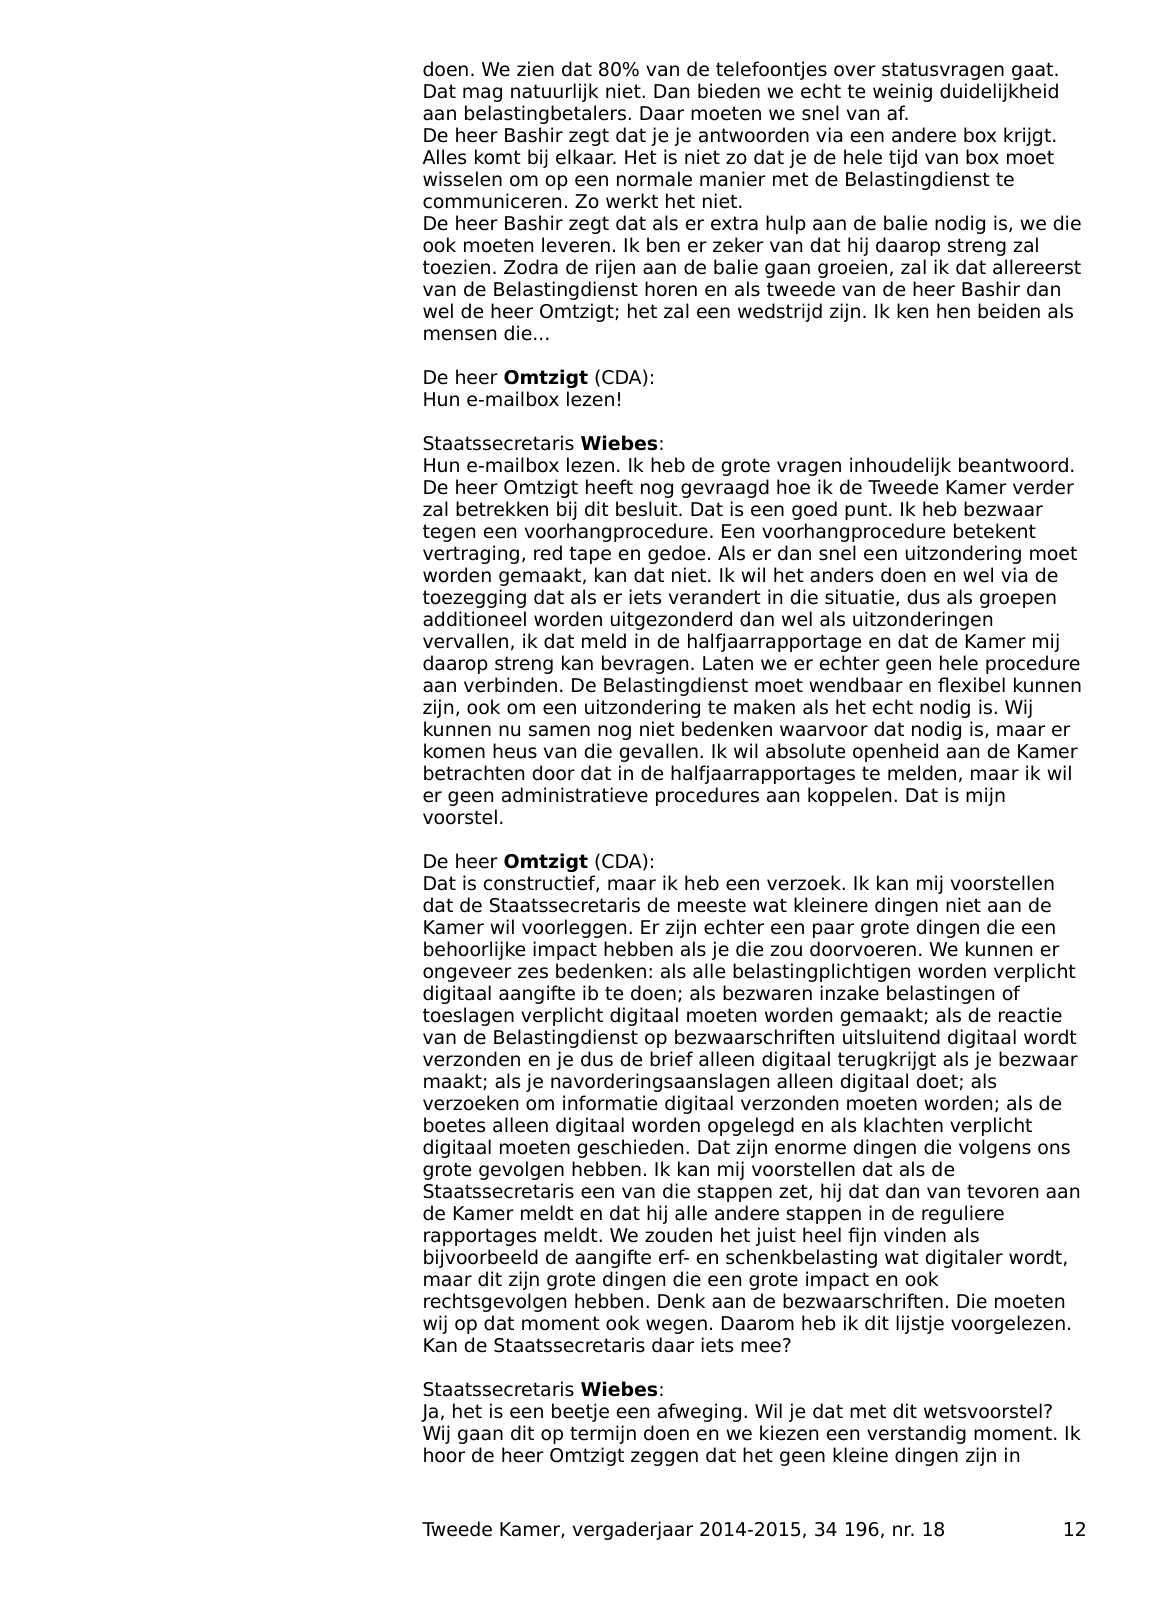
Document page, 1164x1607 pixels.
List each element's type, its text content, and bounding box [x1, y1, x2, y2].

text Hun e-mailbox lezen! [422, 389, 1087, 411]
text Staatssecretaris Wiebes: [422, 433, 1087, 455]
text Hun e-mailbox lezen. Ik heb de grote vragen inhoudelijk beantwoord. [422, 455, 1087, 477]
text Ja, het is een beetje een afweging. Wil je dat met dit wetsvoorstel? Wij gaan dit op termijn doen en we kiezen een verstandig moment. Ik hoor de heer Omtzigt zeggen dat het geen kleine dingen zijn in [422, 1401, 1087, 1467]
text De heer Omtzigt heeft nog gevraagd hoe ik de Tweede Kamer verder zal betrekken bij dit besluit. Dat is een goed punt. Ik heb bezwaar tegen een voorhangprocedure. Een voorhangprocedure betekent vertraging, red tape en gedoe. Als er dan snel een uitzondering moet worden gemaakt, kan dat niet. Ik wil het anders doen en wel via de toezegging dat als er iets verandert in die situatie, dus als groepen additioneel worden uitgezonderd dan wel als uitzonderingen vervallen, ik dat meld in de halfjaarrapportage en dat de Kamer mij daarop streng kan bevragen. Laten we er echter geen hele procedure aan verbinden. De Belastingdienst moet wendbaar en flexibel kunnen zijn, ook om een uitzondering te maken als het echt nodig is. Wij kunnen nu samen nog niet bedenken waarvoor dat nodig is, maar er komen heus van die gevallen. Ik wil absolute openheid aan de Kamer betrachten door dat in de halfjaarrapportages te melden, maar ik wil er geen administratieve procedures aan koppelen. Dat is mijn voorstel. [422, 477, 1087, 829]
text doen. We zien dat 80% van de telefoontjes over statusvragen gaat. Dat mag natuurlijk niet. Dan bieden we echt te weinig duidelijkheid aan belastingbetalers. Daar moeten we snel van af. [422, 59, 1087, 125]
text De heer Omtzigt (CDA): [422, 851, 1087, 873]
text Dat is constructief, maar ik heb een verzoek. Ik kan mij voorstellen dat de Staatssecretaris de meeste wat kleinere dingen niet aan de Kamer wil voorleggen. Er zijn echter een paar grote dingen die een behoorlijke impact hebben als je die zou doorvoeren. We kunnen er ongeveer zes bedenken: als alle belastingplichtigen worden verplicht digitaal aangifte ib te doen; als bezwaren inzake belastingen of toeslagen verplicht digitaal moeten worden gemaakt; als de reactie van de Belastingdienst op bezwaarschriften uitsluitend digitaal wordt verzonden en je dus de brief alleen digitaal terugkrijgt als je bezwaar maakt; als je navorderingsaanslagen alleen digitaal doet; als verzoeken om informatie digitaal verzonden moeten worden; als de boetes alleen digitaal worden opgelegd en als klachten verplicht digitaal moeten geschieden. Dat zijn enorme dingen die volgens ons grote gevolgen hebben. Ik kan mij voorstellen dat als de Staatssecretaris een van die stappen zet, hij dat dan van tevoren aan de Kamer meldt en dat hij alle andere stappen in de reguliere rapportages meldt. We zouden het juist heel fijn vinden als bijvoorbeeld de aangifte erf- en schenkbelasting wat digitaler wordt, maar dit zijn grote dingen die een grote impact en ook rechtsgevolgen hebben. Denk aan de bezwaarschriften. Die moeten wij op dat moment ook wegen. Daarom heb ik dit lijstje voorgelezen. Kan de Staatssecretaris daar iets mee? [422, 873, 1087, 1356]
text Staatssecretaris Wiebes: [422, 1379, 1087, 1401]
text De heer Bashir zegt dat je je antwoorden via een andere box krijgt. Alles komt bij elkaar. Het is niet zo dat je de hele tijd van box moet wisselen om op een normale manier met de Belastingdienst te communiceren. Zo werkt het niet. [422, 125, 1087, 213]
text De heer Bashir zegt dat als er extra hulp aan de balie nodig is, we die ook moeten leveren. Ik ben er zeker van dat hij daarop streng zal toezien. Zodra de rijen aan de balie gaan groeien, zal ik dat allereerst van de Belastingdienst horen en als tweede van de heer Bashir dan wel de heer Omtzigt; het zal een wedstrijd zijn. Ik ken hen beiden als mensen die... [422, 213, 1087, 345]
text De heer Omtzigt (CDA): [422, 367, 1087, 389]
